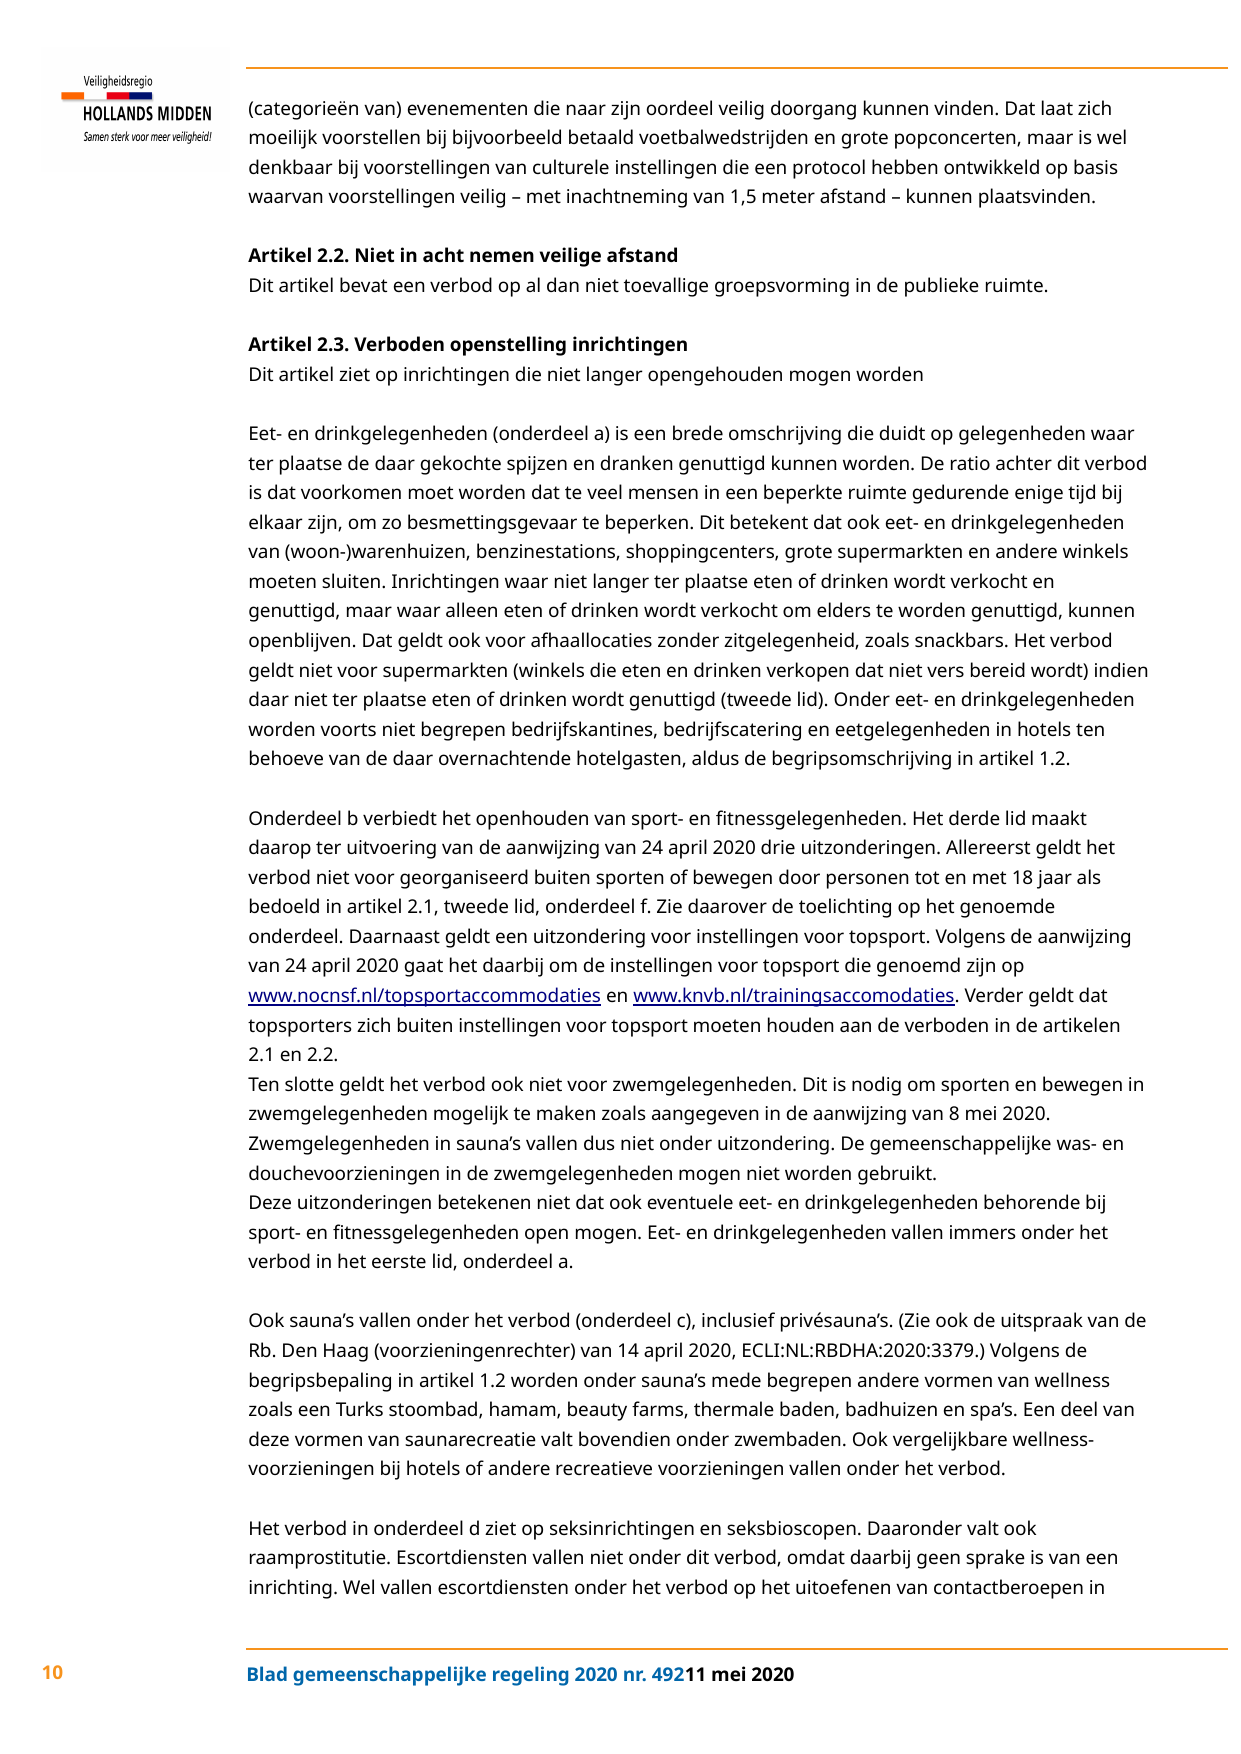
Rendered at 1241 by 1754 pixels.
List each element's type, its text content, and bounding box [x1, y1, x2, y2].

text Het verbod in onderdeel d ziet op seksinrichtingen en seksbioscopen. Daaronder valt ook raamprostitutie. Escortdiensten vallen niet onder dit verbod, omdat daarbij geen sprake is van een inrichting. Wel vallen escortdiensten onder het verbod op het uitoefenen van contactberoepen in [248, 1515, 1152, 1600]
text Deze uitzonderingen betekenen niet dat ook eventuele eet- en drinkgelegenheden behorende bij sport- en fitnessgelegenheden open mogen. Eet- en drinkgelegenheden vallen immers onder het verbod in het eerste lid, onderdeel a. [248, 1189, 1152, 1274]
text (categorieën van) evenementen die naar zijn oordeel veilig doorgang kunnen vinden. Dat laat zich moeilijk voorstellen bij bijvoorbeeld betaald voetbalwedstrijden en grote popconcerten, maar is wel denkbaar bij voorstellingen van culturele instellingen die een protocol hebben ontwikkeld op basis waarvan voorstellingen veilig – met inachtneming van 1,5 meter afstand – kunnen plaatsvinden. [248, 95, 1152, 209]
text Dit artikel ziet op inrichtingen die niet langer opengehouden mogen worden [248, 361, 1152, 387]
text Onderdeel b verbiedt het openhouden van sport- en fitnessgelegenheden. Het derde lid maakt daarop ter uitvoering van de aanwijzing van 24 april 2020 drie uitzonderingen. Allereerst geldt het verbod niet voor georganiseerd buiten sporten of bewegen door personen tot en met 18 jaar als bedoeld in artikel 2.1, tweede lid, onderdeel f. Zie daarover de toelichting op het genoemde onderdeel. Daarnaast geldt een uitzondering voor instellingen voor topsport. Volgens de aanwijzing van 24 april 2020 gaat het daarbij om de instellingen voor topsport die genoemd zijn op www.nocnsf.nl/topsportaccommodaties en www.knvb.nl/trainingsaccomodaties. Verder geldt dat topsporters zich buiten instellingen voor topsport moeten houden aan de verboden in de artikelen 2.1 en 2.2. [248, 805, 1152, 1067]
text Eet- en drinkgelegenheden (onderdeel a) is een brede omschrijving die duidt op gelegenheden waar ter plaatse de daar gekochte spijzen en dranken genuttigd kunnen worden. De ratio achter dit verbod is dat voorkomen moet worden dat te veel mensen in een beperkte ruimte gedurende enige tijd bij elkaar zijn, om zo besmettingsgevaar te beperken. Dit betekent dat ook eet- en drinkgelegenheden van (woon-)warenhuizen, benzinestations, shoppingcenters, grote supermarkten en andere winkels moeten sluiten. Inrichtingen waar niet langer ter plaatse eten of drinken wordt verkocht en genuttigd, maar waar alleen eten of drinken wordt verkocht om elders te worden genuttigd, kunnen openblijven. Dat geldt ook voor afhaallocaties zonder zitgelegenheid, zoals snackbars. Het verbod geldt niet voor supermarkten (winkels die eten en drinken verkopen dat niet vers bereid wordt) indien daar niet ter plaatse eten of drinken wordt genuttigd (tweede lid). Onder eet- en drinkgelegenheden worden voorts niet begrepen bedrijfskantines, bedrijfscatering en eetgelegenheden in hotels ten behoeve van de daar overnachtende hotelgasten, aldus de begripsomschrijving in artikel 1.2. [248, 420, 1152, 771]
text Dit artikel bevat een verbod op al dan niet toevallige groepsvorming in de publieke ruimte. [248, 272, 1152, 298]
text Artikel 2.3. Verboden openstelling inrichtingen [248, 331, 1152, 357]
text Ook sauna’s vallen onder het verbod (onderdeel c), inclusief privésauna’s. (Zie ook de uitspraak van de Rb. Den Haag (voorzieningenrechter) van 14 april 2020, ECLI:NL:RBDHA:2020:3379.) Volgens de begripsbepaling in artikel 1.2 worden onder sauna’s mede begrepen andere vormen van wellness zoals een Turks stoombad, hamam, beauty farms, thermale baden, badhuizen en spa’s. Een deel van deze vormen van saunarecreatie valt bovendien onder zwembaden. Ook vergelijkbare wellness-voorzieningen bij hotels of andere recreatieve voorzieningen vallen onder het verbod. [248, 1308, 1152, 1481]
text Artikel 2.2. Niet in acht nemen veilige afstand [248, 243, 1152, 268]
picture [41, 47, 231, 172]
text Ten slotte geldt het verbod ook niet voor zwemgelegenheden. Dit is nodig om sporten en bewegen in zwemgelegenheden mogelijk te maken zoals aangegeven in de aanwijzing van 8 mei 2020. Zwemgelegenheden in sauna’s vallen dus niet onder uitzondering. De gemeenschappelijke was- en douchevoorzieningen in de zwemgelegenheden mogen niet worden gebruikt. [248, 1071, 1152, 1186]
